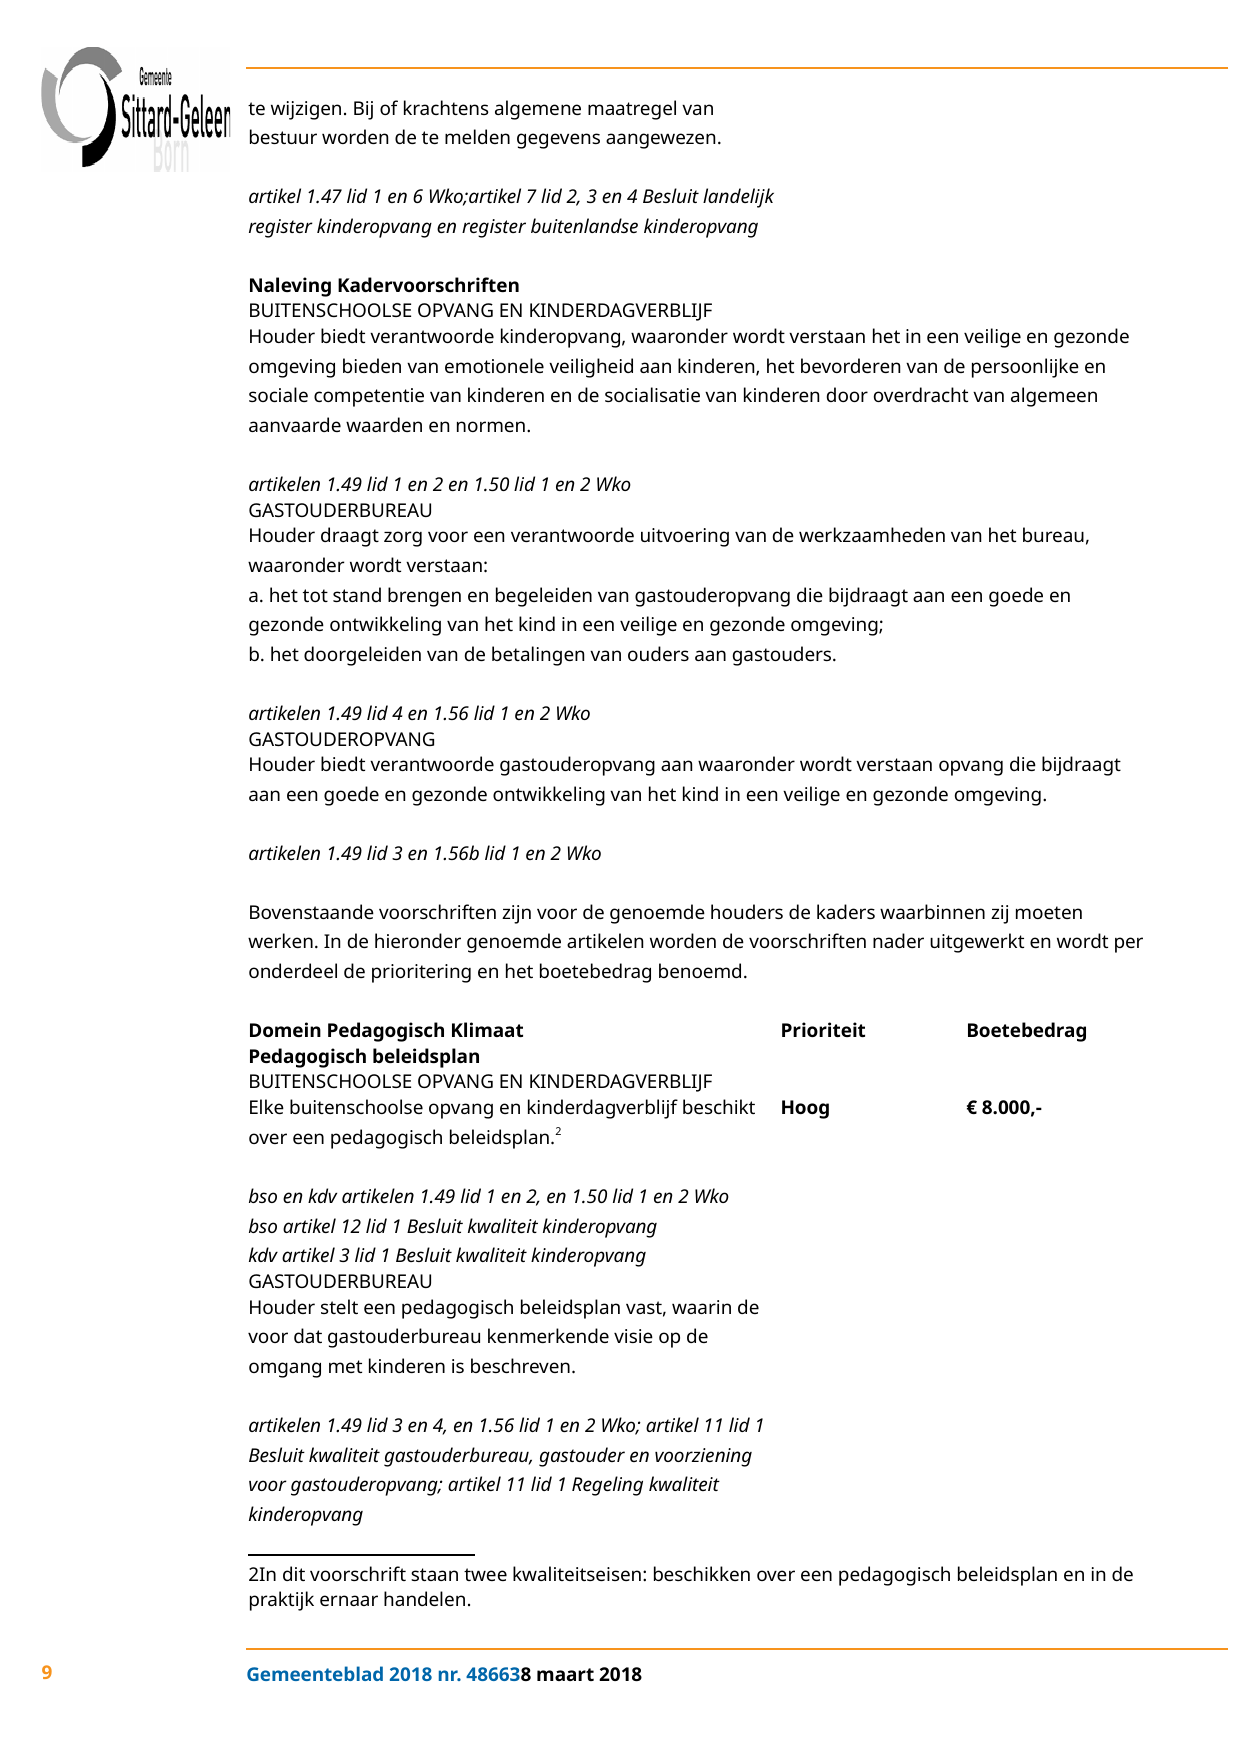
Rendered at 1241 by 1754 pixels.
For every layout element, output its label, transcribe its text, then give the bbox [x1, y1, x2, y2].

table_cell € 8.000,- [966, 1095, 1152, 1527]
table_cell BUITENSCHOOLSE OPVANG EN KINDERDAGVERBLIJF [248, 1069, 1152, 1094]
table_cell Houder stelt een pedagogisch beleidsplan vast, waarin de voor dat gastouderbureau kenmerkende visie op de omgang met kinderen is beschreven. artikelen 1.49 lid 3 en 4, en 1.56 lid 1 en 2 Wko; artikel 11 lid 1 Besluit kwaliteit gastouderbureau, gastouder en voorziening voor gastouderopvang; artikel 11 lid 1 Regeling kwaliteit kinderopvang [248, 1294, 780, 1527]
table_cell Pedagogisch beleidsplan [248, 1043, 1152, 1069]
table_cell BUITENSCHOOLSE OPVANG EN KINDERDAGVERBLIJF [248, 298, 1152, 323]
table_header Domein Pedagogisch Klimaat [248, 1017, 780, 1043]
picture [41, 47, 231, 172]
table_cell [968, 95, 1152, 239]
table_header Prioriteit [780, 1017, 966, 1043]
table_cell Hoog [780, 1095, 966, 1527]
table_cell Houder biedt verantwoorde kinderopvang, waaronder wordt verstaan het in een veilige en gezonde omgeving bieden van emotionele veiligheid aan kinderen, het bevorderen van de persoonlijke en sociale competentie van kinderen en de socialisatie van kinderen door overdracht van algemeen aanvaarde waarden en normen. artikelen 1.49 lid 1 en 2 en 1.50 lid 1 en 2 Wko [248, 323, 1152, 497]
table_cell te wijzigen. Bij of krachtens algemene maatregel van bestuur worden de te melden gegevens aangewezen. artikel 1.47 lid 1 en 6 Wko;artikel 7 lid 2, 3 en 4 Besluit landelijk register kinderopvang en register buitenlandse kinderopvang [248, 95, 784, 239]
table_cell GASTOUDERBUREAU [248, 497, 1152, 523]
table_cell Houder biedt verantwoorde gastouderopvang aan waaronder wordt verstaan opvang die bijdraagt aan een goede en gezonde ontwikkeling van het kind in een veilige en gezonde omgeving. artikelen 1.49 lid 3 en 1.56b lid 1 en 2 Wko [248, 752, 1152, 866]
table_cell Elke buitenschoolse opvang en kinderdagverblijf beschikt over een pedagogisch beleidsplan. bso en kdv artikelen 1.49 lid 1 en 2, en 1.50 lid 1 en 2 Wko bso artikel 12 lid 1 Besluit kwaliteit kinderopvang kdv artikel 3 lid 1 Besluit kwaliteit kinderopvang [248, 1095, 780, 1268]
table_header Naleving Kadervoorschriften [248, 272, 1152, 297]
table_header Boetebedrag [966, 1017, 1152, 1043]
table_cell GASTOUDERBUREAU [248, 1268, 780, 1294]
text Bovenstaande voorschriften zijn voor de genoemde houders de kaders waarbinnen zij moeten werken. In de hieronder genoemde artikelen worden de voorschriften nader uitgewerkt en wordt per onderdeel de prioritering en het boetebedrag benoemd. [248, 899, 1152, 984]
table_cell GASTOUDEROPVANG [248, 726, 1152, 752]
table_cell [784, 95, 968, 239]
table_cell Houder draagt zorg voor een verantwoorde uitvoering van de werkzaamheden van het bureau, waaronder wordt verstaan: a. het tot stand brengen en begeleiden van gastouderopvang die bijdraagt aan een goede en gezonde ontwikkeling van het kind in een veilige en gezonde omgeving; b. het doorgeleiden van de betalingen van ouders aan gastouders. artikelen 1.49 lid 4 en 1.56 lid 1 en 2 Wko [248, 523, 1152, 726]
